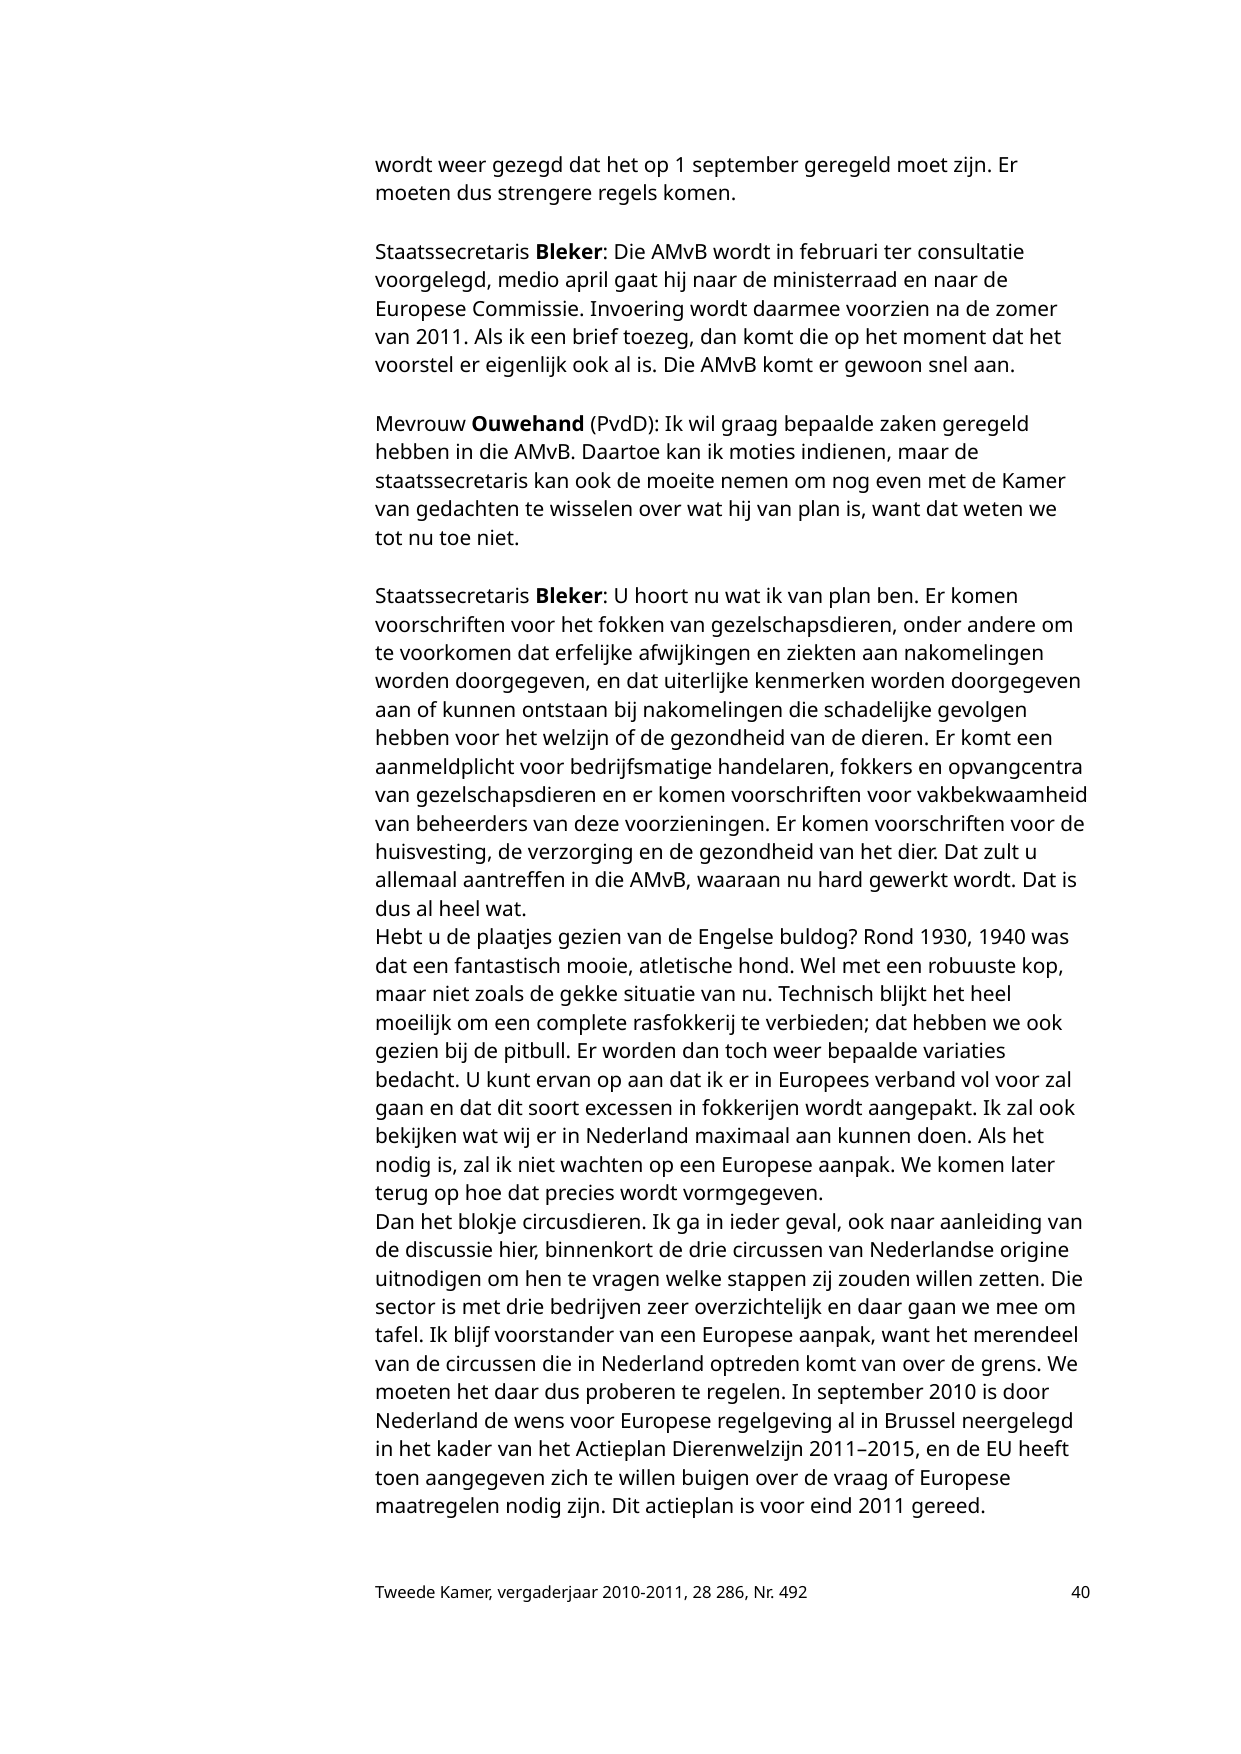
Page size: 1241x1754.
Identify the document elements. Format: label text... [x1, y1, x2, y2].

text Hebt u de plaatjes gezien van de Engelse buldog? Rond 1930, 1940 was dat een fantastisch mooie, atletische hond. Wel met een robuuste kop, maar niet zoals de gekke situatie van nu. Technisch blijkt het heel moeilijk om een complete rasfokkerij te verbieden; dat hebben we ook gezien bij de pitbull. Er worden dan toch weer bepaalde variaties bedacht. U kunt ervan op aan dat ik er in Europees verband vol voor zal gaan en dat dit soort excessen in fokkerijen wordt aangepakt. Ik zal ook bekijken wat wij er in Nederland maximaal aan kunnen doen. Als het nodig is, zal ik niet wachten op een Europese aanpak. We komen later terug op hoe dat precies wordt vormgegeven. [375, 922, 1090, 1207]
text Staatssecretaris Bleker: U hoort nu wat ik van plan ben. Er komen voorschriften voor het fokken van gezelschapsdieren, onder andere om te voorkomen dat erfelijke afwijkingen en ziekten aan nakomelingen worden doorgegeven, en dat uiterlijke kenmerken worden doorgegeven aan of kunnen ontstaan bij nakomelingen die schadelijke gevolgen hebben voor het welzijn of de gezondheid van de dieren. Er komt een aanmeldplicht voor bedrijfsmatige handelaren, fokkers en opvangcentra van gezelschapsdieren en er komen voorschriften voor vakbekwaamheid van beheerders van deze voorzieningen. Er komen voorschriften voor de huisvesting, de verzorging en de gezondheid van het dier. Dat zult u allemaal aantreffen in die AMvB, waaraan nu hard gewerkt wordt. Dat is dus al heel wat. [375, 581, 1090, 922]
text Dan het blokje circusdieren. Ik ga in ieder geval, ook naar aanleiding van de discussie hier, binnenkort de drie circussen van Nederlandse origine uitnodigen om hen te vragen welke stappen zij zouden willen zetten. Die sector is met drie bedrijven zeer overzichtelijk en daar gaan we mee om tafel. Ik blijf voorstander van een Europese aanpak, want het merendeel van de circussen die in Nederland optreden komt van over de grens. We moeten het daar dus proberen te regelen. In september 2010 is door Nederland de wens voor Europese regelgeving al in Brussel neergelegd in het kader van het Actieplan Dierenwelzijn 2011–2015, en de EU heeft toen aangegeven zich te willen buigen over de vraag of Europese maatregelen nodig zijn. Dit actieplan is voor eind 2011 gereed. [375, 1207, 1090, 1520]
text wordt weer gezegd dat het op 1 september geregeld moet zijn. Er moeten dus strengere regels komen. [375, 150, 1090, 207]
text Mevrouw Ouwehand (PvdD): Ik wil graag bepaalde zaken geregeld hebben in die AMvB. Daartoe kan ik moties indienen, maar de staatssecretaris kan ook de moeite nemen om nog even met de Kamer van gedachten te wisselen over wat hij van plan is, want dat weten we tot nu toe niet. [375, 409, 1090, 551]
text Staatssecretaris Bleker: Die AMvB wordt in februari ter consultatie voorgelegd, medio april gaat hij naar de ministerraad en naar de Europese Commissie. Invoering wordt daarmee voorzien na de zomer van 2011. Als ik een brief toezeg, dan komt die op het moment dat het voorstel er eigenlijk ook al is. Die AMvB komt er gewoon snel aan. [375, 237, 1090, 379]
